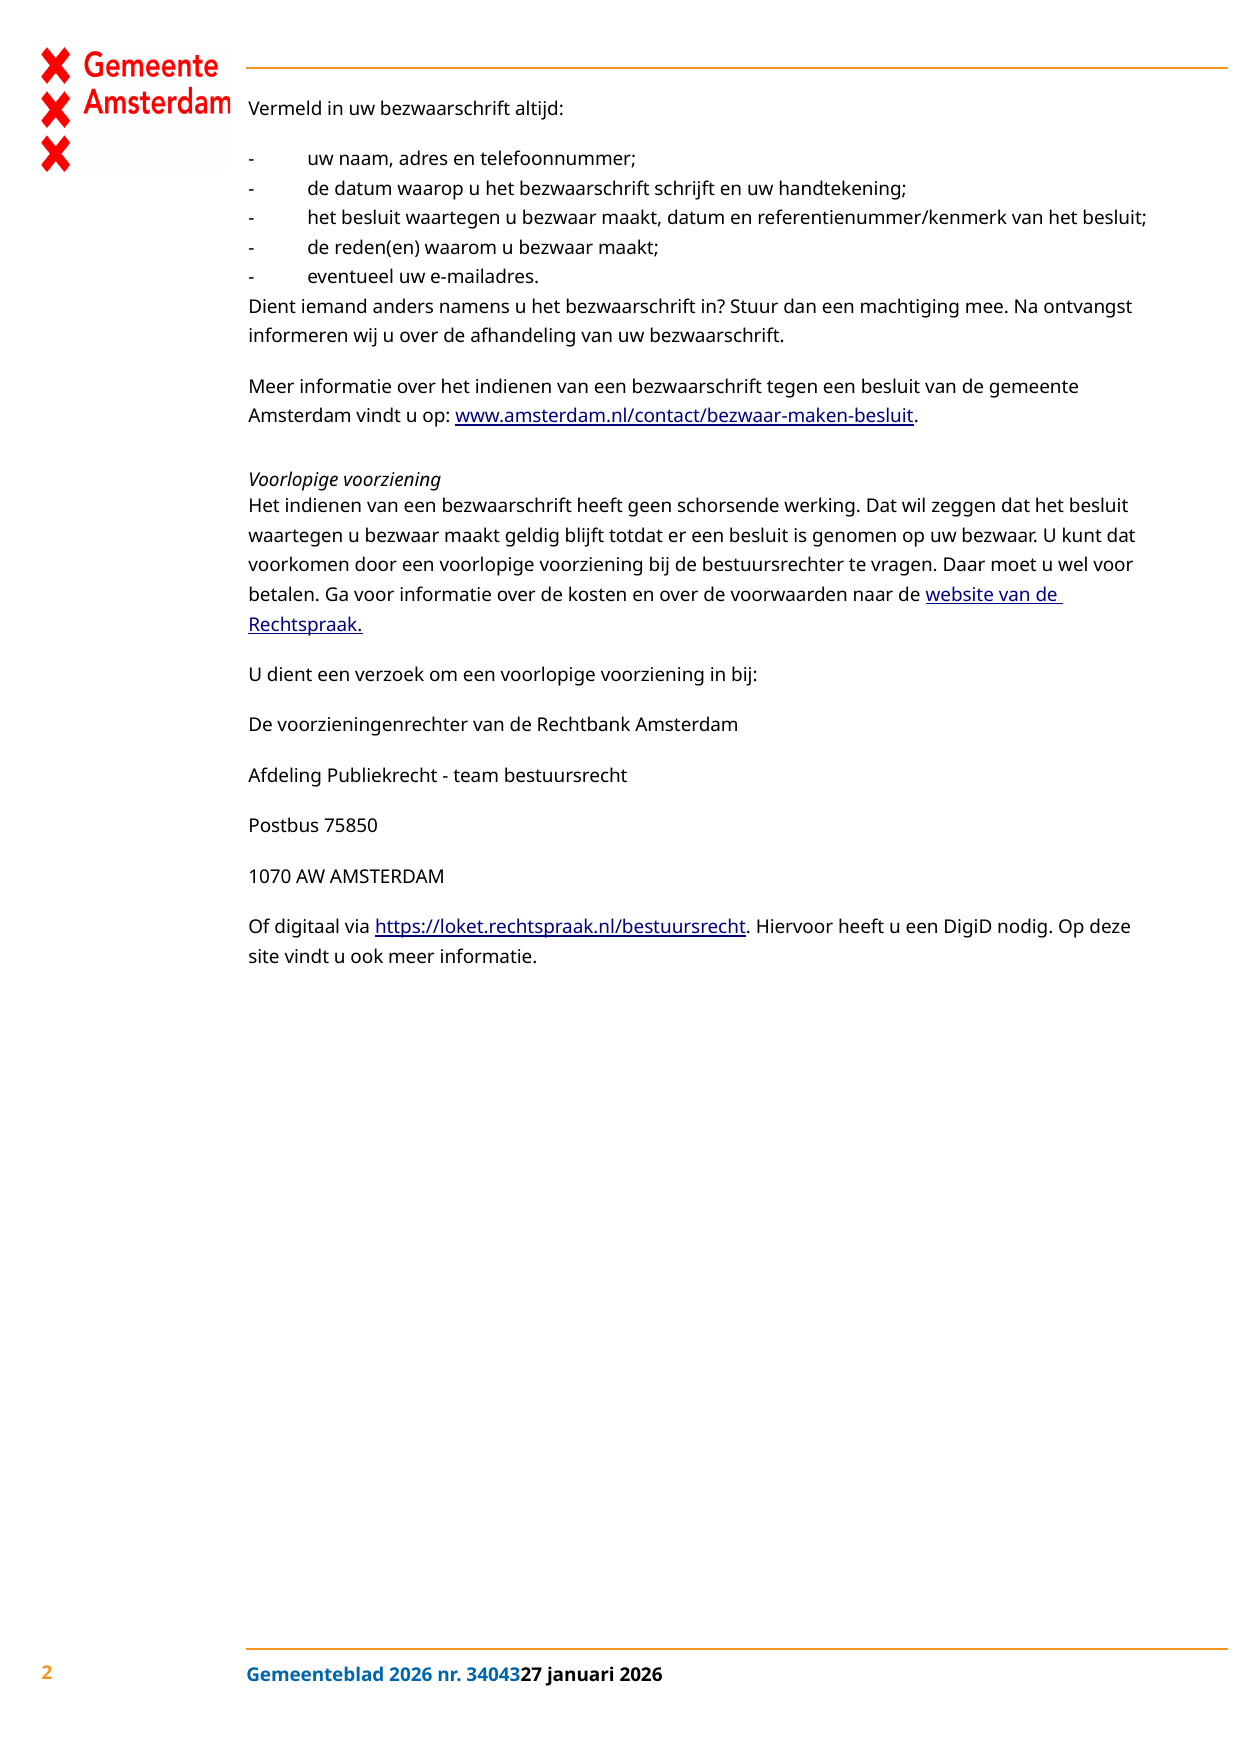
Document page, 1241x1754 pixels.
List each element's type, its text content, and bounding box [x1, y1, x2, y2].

text Afdeling Publiekrecht - team bestuursrecht [248, 762, 1152, 788]
text Voorlopige voorziening [248, 467, 1152, 492]
text Vermeld in uw bezwaarschrift altijd: [248, 95, 1152, 121]
text Het indienen van een bezwaarschrift heeft geen schorsende werking. Dat wil zeggen dat het besluit waartegen u bezwaar maakt geldig blijft totdat er een besluit is genomen op uw bezwaar. U kunt dat voorkomen door een voorlopige voorziening bij de bestuursrechter te vragen. Daar moet u wel voor betalen. Ga voor informatie over de kosten en over de voorwaarden naar de website van de Rechtspraak. [248, 492, 1152, 636]
picture [41, 47, 231, 172]
text 1070 AW AMSTERDAM [248, 863, 1152, 888]
text De voorzieningenrechter van de Rechtbank Amsterdam [248, 712, 1152, 737]
list de reden(en) waarom u bezwaar maakt; [248, 234, 1152, 260]
text Dient iemand anders namens u het bezwaarschrift in? Stuur dan een machtiging mee. Na ontvangst informeren wij u over de afhandeling van uw bezwaarschrift. [248, 293, 1152, 348]
text Of digitaal via https://loket.rechtspraak.nl/bestuursrecht. Hiervoor heeft u een DigiD nodig. Op deze site vindt u ook meer informatie. [248, 913, 1152, 968]
list uw naam, adres en telefoonnummer; [248, 145, 1152, 171]
list eventueel uw e-mailadres. [248, 263, 1152, 289]
text Postbus 75850 [248, 812, 1152, 838]
text Meer informatie over het indienen van een bezwaarschrift tegen een besluit van de gemeente Amsterdam vindt u op: www.amsterdam.nl/contact/bezwaar-maken-besluit. [248, 373, 1152, 428]
text U dient een verzoek om een voorlopige voorziening in bij: [248, 661, 1152, 687]
list de datum waarop u het bezwaarschrift schrijft en uw handtekening; [248, 175, 1152, 201]
list het besluit waartegen u bezwaar maakt, datum en referentienummer/kenmerk van het besluit; [248, 204, 1152, 230]
